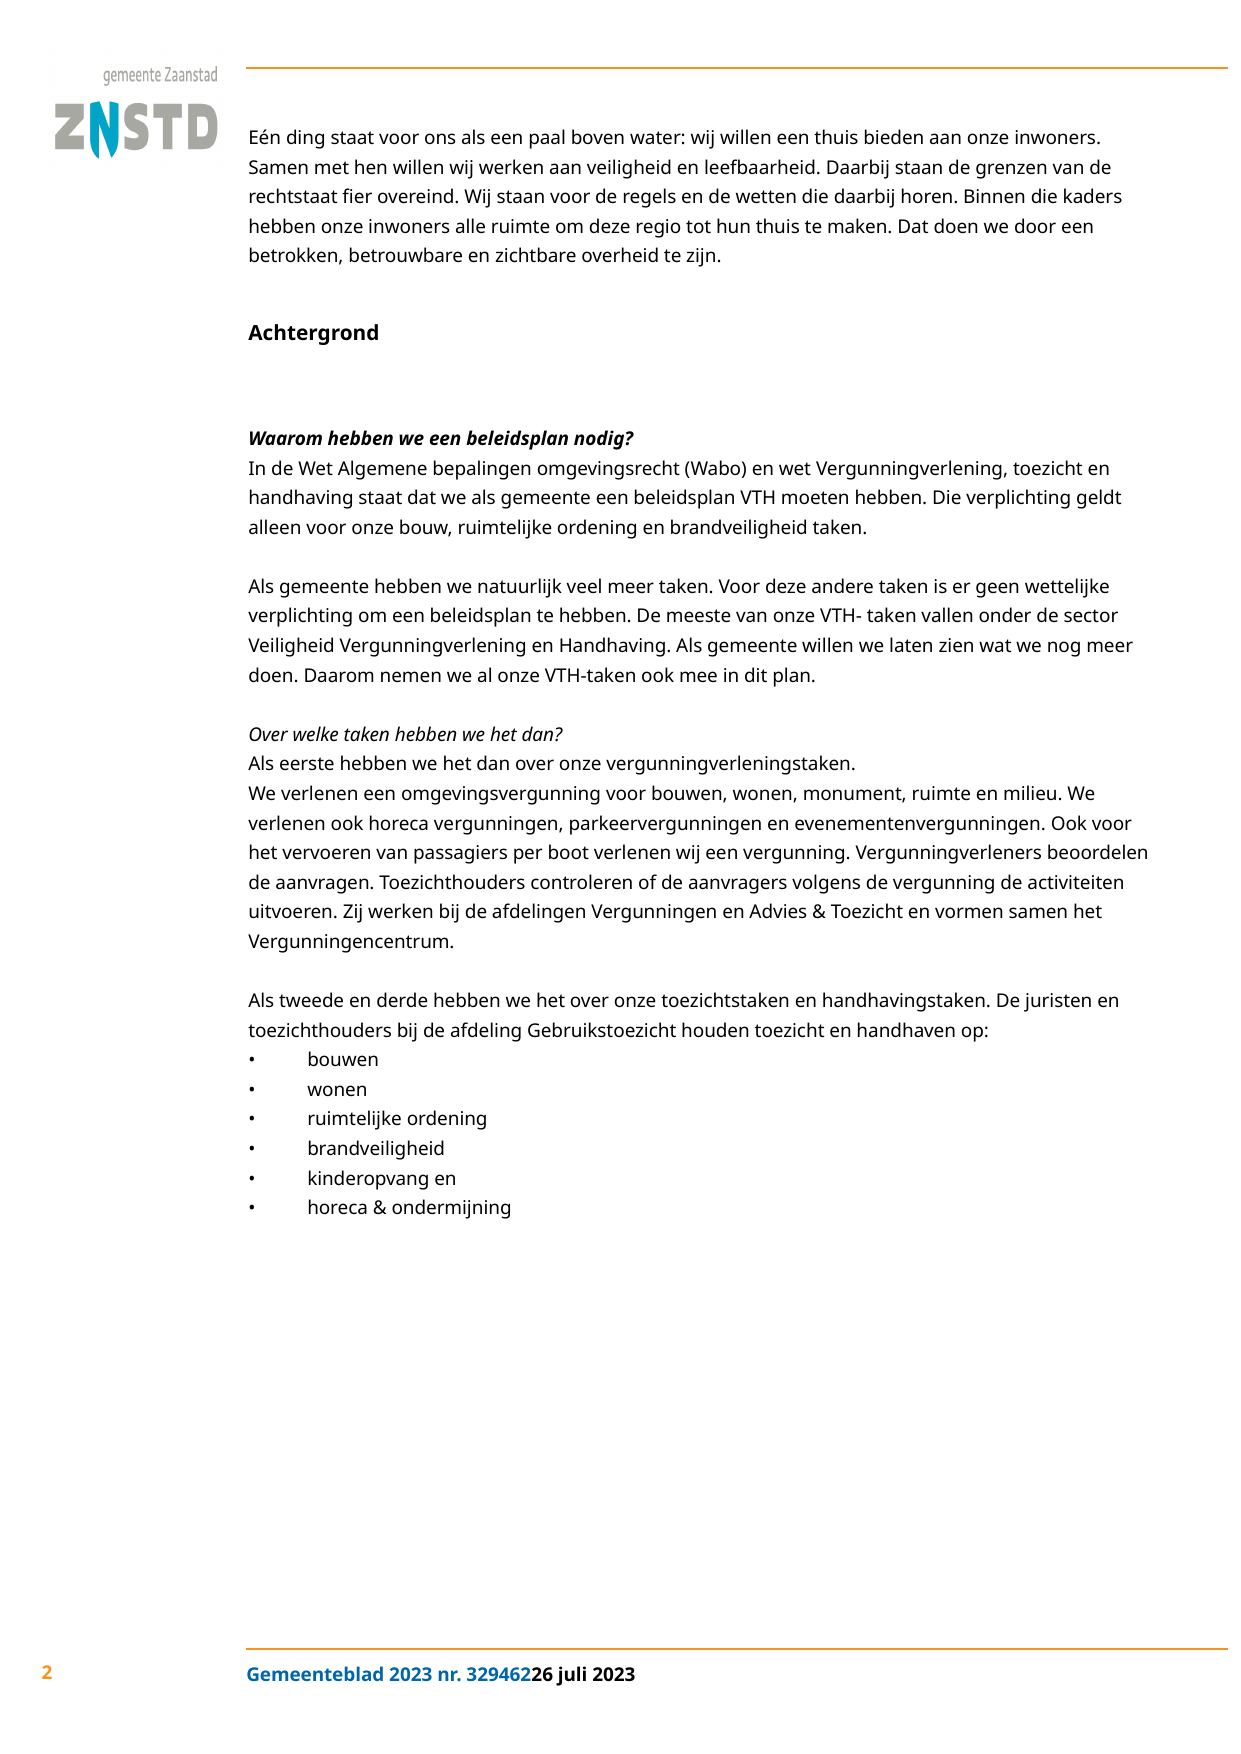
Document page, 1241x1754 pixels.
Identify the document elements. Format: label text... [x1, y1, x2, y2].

picture [41, 47, 231, 172]
text Eén ding staat voor ons als een paal boven water: wij willen een thuis bieden aan onze inwoners. Samen met hen willen wij werken aan veiligheid en leefbaarheid. Daarbij staan de grenzen van de rechtstaat fier overeind. Wij staan voor de regels en de wetten die daarbij horen. Binnen die kaders hebben onze inwoners alle ruimte om deze regio tot hun thuis te maken. Dat doen we door een betrokken, betrouwbare en zichtbare overheid te zijn. [248, 124, 1152, 268]
text Als tweede en derde hebben we het over onze toezichtstaken en handhavingstaken. De juristen en toezichthouders bij de afdeling Gebruikstoezicht houden toezicht en handhaven op: [248, 987, 1152, 1043]
text In de Wet Algemene bepalingen omgevingsrecht (Wabo) en wet Vergunningverlening, toezicht en handhaving staat dat we als gemeente een beleidsplan VTH moeten hebben. Die verplichting geldt alleen voor onze bouw, ruimtelijke ordening en brandveiligheid taken. [248, 455, 1152, 540]
list wonen [248, 1076, 1152, 1102]
list kinderopvang en [248, 1165, 1152, 1191]
text We verlenen een omgevingsvergunning voor bouwen, wonen, monument, ruimte en milieu. We verlenen ook horeca vergunningen, parkeervergunningen en evenementenvergunningen. Ook voor het vervoeren van passagiers per boot verlenen wij een vergunning. Vergunningverleners beoordelen de aanvragen. Toezichthouders controleren of de aanvragers volgens de vergunning de activiteiten uitvoeren. Zij werken bij de afdelingen Vergunningen en Advies & Toezicht en vormen samen het Vergunningencentrum. [248, 780, 1152, 954]
list horeca & ondermijning [248, 1194, 1152, 1220]
list brandveiligheid [248, 1135, 1152, 1161]
text Over welke taken hebben we het dan? [248, 721, 1152, 747]
text Achtergrond [248, 318, 1152, 346]
text Waarom hebben we een beleidsplan nodig? [248, 425, 1152, 451]
list bouwen [248, 1046, 1152, 1072]
text Als eerste hebben we het dan over onze vergunningverleningstaken. [248, 751, 1152, 776]
text Als gemeente hebben we natuurlijk veel meer taken. Voor deze andere taken is er geen wettelijke verplichting om een beleidsplan te hebben. De meeste van onze VTH- taken vallen onder de sector Veiligheid Vergunningverlening en Handhaving. Als gemeente willen we laten zien wat we nog meer doen. Daarom nemen we al onze VTH-taken ook mee in dit plan. [248, 573, 1152, 688]
list ruimtelijke ordening [248, 1106, 1152, 1131]
